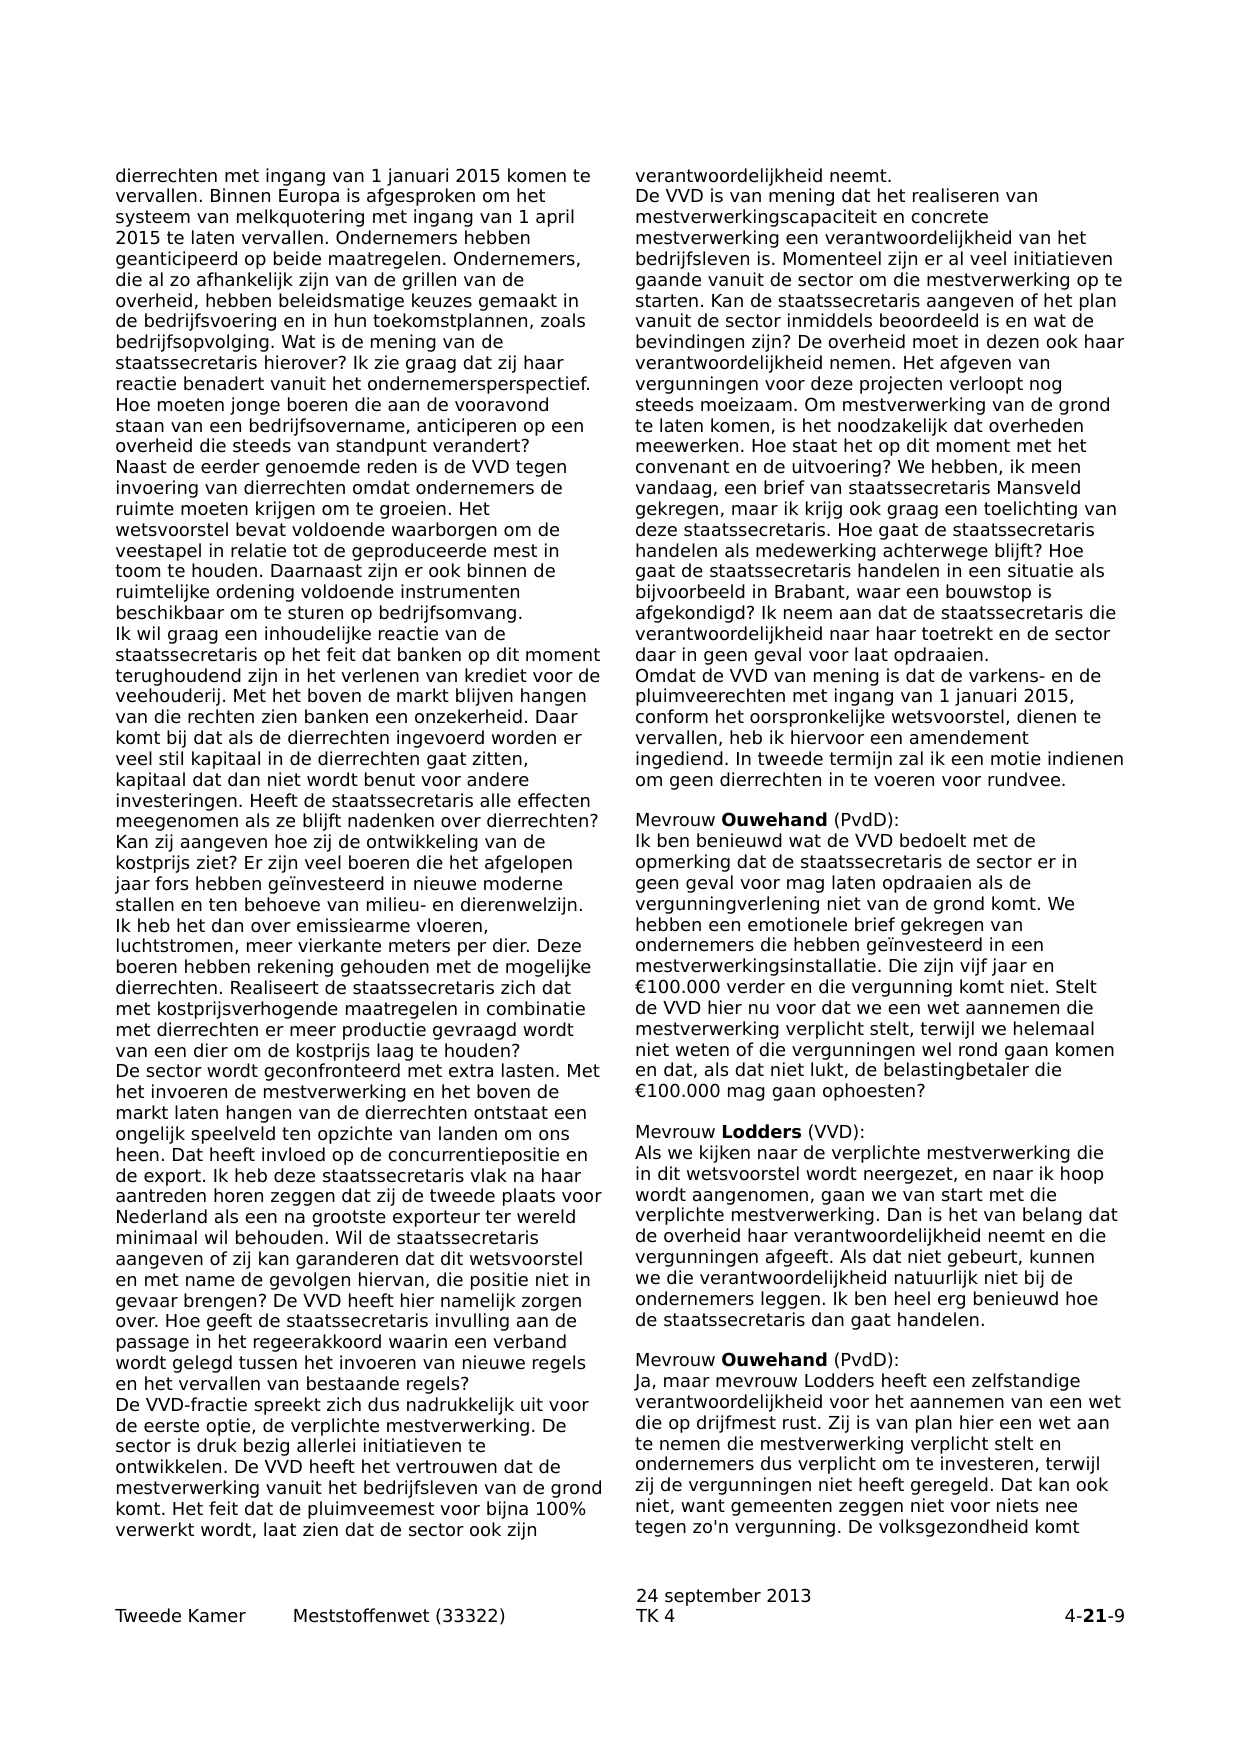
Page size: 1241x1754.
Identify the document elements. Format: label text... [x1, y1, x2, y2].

text Mevrouw Lodders (VVD): [635, 1122, 1125, 1143]
text Naast de eerder genoemde reden is de VVD tegen invoering van dierrechten omdat ondernemers de ruimte moeten krijgen om te groeien. Het wetsvoorstel bevat voldoende waarborgen om de veestapel in relatie tot de geproduceerde mest in toom te houden. Daarnaast zijn er ook binnen de ruimtelijke ordening voldoende instrumenten beschikbaar om te sturen op bedrijfsomvang. [115, 457, 605, 624]
text De VVD is van mening dat het realiseren van mestverwerkingscapaciteit en concrete mestverwerking een verantwoordelijkheid van het bedrijfsleven is. Momenteel zijn er al veel initiatieven gaande vanuit de sector om die mestverwerking op te starten. Kan de staatssecretaris aangeven of het plan vanuit de sector inmiddels beoordeeld is en wat de bevindingen zijn? De overheid moet in dezen ook haar verantwoordelijkheid nemen. Het afgeven van vergunningen voor deze projecten verloopt nog steeds moeizaam. Om mestverwerking van de grond te laten komen, is het noodzakelijk dat overheden meewerken. Hoe staat het op dit moment met het convenant en de uitvoering? We hebben, ik meen vandaag, een brief van staatssecretaris Mansveld gekregen, maar ik krijg ook graag een toelichting van deze staatssecretaris. Hoe gaat de staatssecretaris handelen als medewerking achterwege blijft? Hoe gaat de staatssecretaris handelen in een situatie als bijvoorbeeld in Brabant, waar een bouwstop is afgekondigd? Ik neem aan dat de staatssecretaris die verantwoordelijkheid naar haar toetrekt en de sector daar in geen geval voor laat opdraaien. [635, 186, 1125, 665]
text Omdat de VVD van mening is dat de varkens- en de pluimveerechten met ingang van 1 januari 2015, conform het oorspronkelijke wetsvoorstel, dienen te vervallen, heb ik hiervoor een amendement ingediend. In tweede termijn zal ik een motie indienen om geen dierrechten in te voeren voor rundvee. [635, 665, 1125, 790]
text De VVD-fractie spreekt zich dus nadrukkelijk uit voor de eerste optie, de verplichte mestverwerking. De sector is druk bezig allerlei initiatieven te ontwikkelen. De VVD heeft het vertrouwen dat de mestverwerking vanuit het bedrijfsleven van de grond komt. Het feit dat de pluimveemest voor bijna 100% verwerkt wordt, laat zien dat de sector ook zijn [115, 1394, 605, 1540]
text Ja, maar mevrouw Lodders heeft een zelfstandige verantwoordelijkheid voor het aannemen van een wet die op drijfmest rust. Zij is van plan hier een wet aan te nemen die mestverwerking verplicht stelt en ondernemers dus verplicht om te investeren, terwijl zij de vergunningen niet heeft geregeld. Dat kan ook niet, want gemeenten zeggen niet voor niets nee tegen zo'n vergunning. De volksgezondheid komt [635, 1371, 1125, 1537]
text Ik wil graag een inhoudelijke reactie van de staatssecretaris op het feit dat banken op dit moment terughoudend zijn in het verlenen van krediet voor de veehouderij. Met het boven de markt blijven hangen van die rechten zien banken een onzekerheid. Daar komt bij dat als de dierrechten ingevoerd worden er veel stil kapitaal in de dierrechten gaat zitten, kapitaal dat dan niet wordt benut voor andere investeringen. Heeft de staatssecretaris alle effecten meegenomen als ze blijft nadenken over dierrechten? Kan zij aangeven hoe zij de ontwikkeling van de kostprijs ziet? Er zijn veel boeren die het afgelopen jaar fors hebben geïnvesteerd in nieuwe moderne stallen en ten behoeve van milieu- en dierenwelzijn. Ik heb het dan over emissiearme vloeren, luchtstromen, meer vierkante meters per dier. Deze boeren hebben rekening gehouden met de mogelijke dierrechten. Realiseert de staatssecretaris zich dat met kostprijsverhogende maatregelen in combinatie met dierrechten er meer productie gevraagd wordt van een dier om de kostprijs laag te houden? [115, 624, 605, 1061]
text De sector wordt geconfronteerd met extra lasten. Met het invoeren de mestverwerking en het boven de markt laten hangen van de dierrechten ontstaat een ongelijk speelveld ten opzichte van landen om ons heen. Dat heeft invloed op de concurrentiepositie en de export. Ik heb deze staatssecretaris vlak na haar aantreden horen zeggen dat zij de tweede plaats voor Nederland als een na grootste exporteur ter wereld minimaal wil behouden. Wil de staatssecretaris aangeven of zij kan garanderen dat dit wetsvoorstel en met name de gevolgen hiervan, die positie niet in gevaar brengen? De VVD heeft hier namelijk zorgen over. Hoe geeft de staatssecretaris invulling aan de passage in het regeerakkoord waarin een verband wordt gelegd tussen het invoeren van nieuwe regels en het vervallen van bestaande regels? [115, 1061, 605, 1394]
text dierrechten met ingang van 1 januari 2015 komen te vervallen. Binnen Europa is afgesproken om het systeem van melkquotering met ingang van 1 april 2015 te laten vervallen. Ondernemers hebben geanticipeerd op beide maatregelen. Ondernemers, die al zo afhankelijk zijn van de grillen van de overheid, hebben beleidsmatige keuzes gemaakt in de bedrijfsvoering en in hun toekomstplannen, zoals bedrijfsopvolging. Wat is de mening van de staatssecretaris hierover? Ik zie graag dat zij haar reactie benadert vanuit het ondernemersperspectief. Hoe moeten jonge boeren die aan de vooravond staan van een bedrijfsovername, anticiperen op een overheid die steeds van standpunt verandert? [115, 165, 605, 457]
text Ik ben benieuwd wat de VVD bedoelt met de opmerking dat de staatssecretaris de sector er in geen geval voor mag laten opdraaien als de vergunningverlening niet van de grond komt. We hebben een emotionele brief gekregen van ondernemers die hebben geïnvesteerd in een mestverwerkingsinstallatie. Die zijn vijf jaar en €100.000 verder en die vergunning komt niet. Stelt de VVD hier nu voor dat we een wet aannemen die mestverwerking verplicht stelt, terwijl we helemaal niet weten of die vergunningen wel rond gaan komen en dat, als dat niet lukt, de belastingbetaler die €100.000 mag gaan ophoesten? [635, 831, 1125, 1102]
text Mevrouw Ouwehand (PvdD): [635, 1350, 1125, 1371]
text Als we kijken naar de verplichte mestverwerking die in dit wetsvoorstel wordt neergezet, en naar ik hoop wordt aangenomen, gaan we van start met die verplichte mestverwerking. Dan is het van belang dat de overheid haar verantwoordelijkheid neemt en die vergunningen afgeeft. Als dat niet gebeurt, kunnen we die verantwoordelijkheid natuurlijk niet bij de ondernemers leggen. Ik ben heel erg benieuwd hoe de staatssecretaris dan gaat handelen. [635, 1143, 1125, 1330]
text verantwoordelijkheid neemt. [635, 165, 1125, 186]
text Mevrouw Ouwehand (PvdD): [635, 810, 1125, 831]
